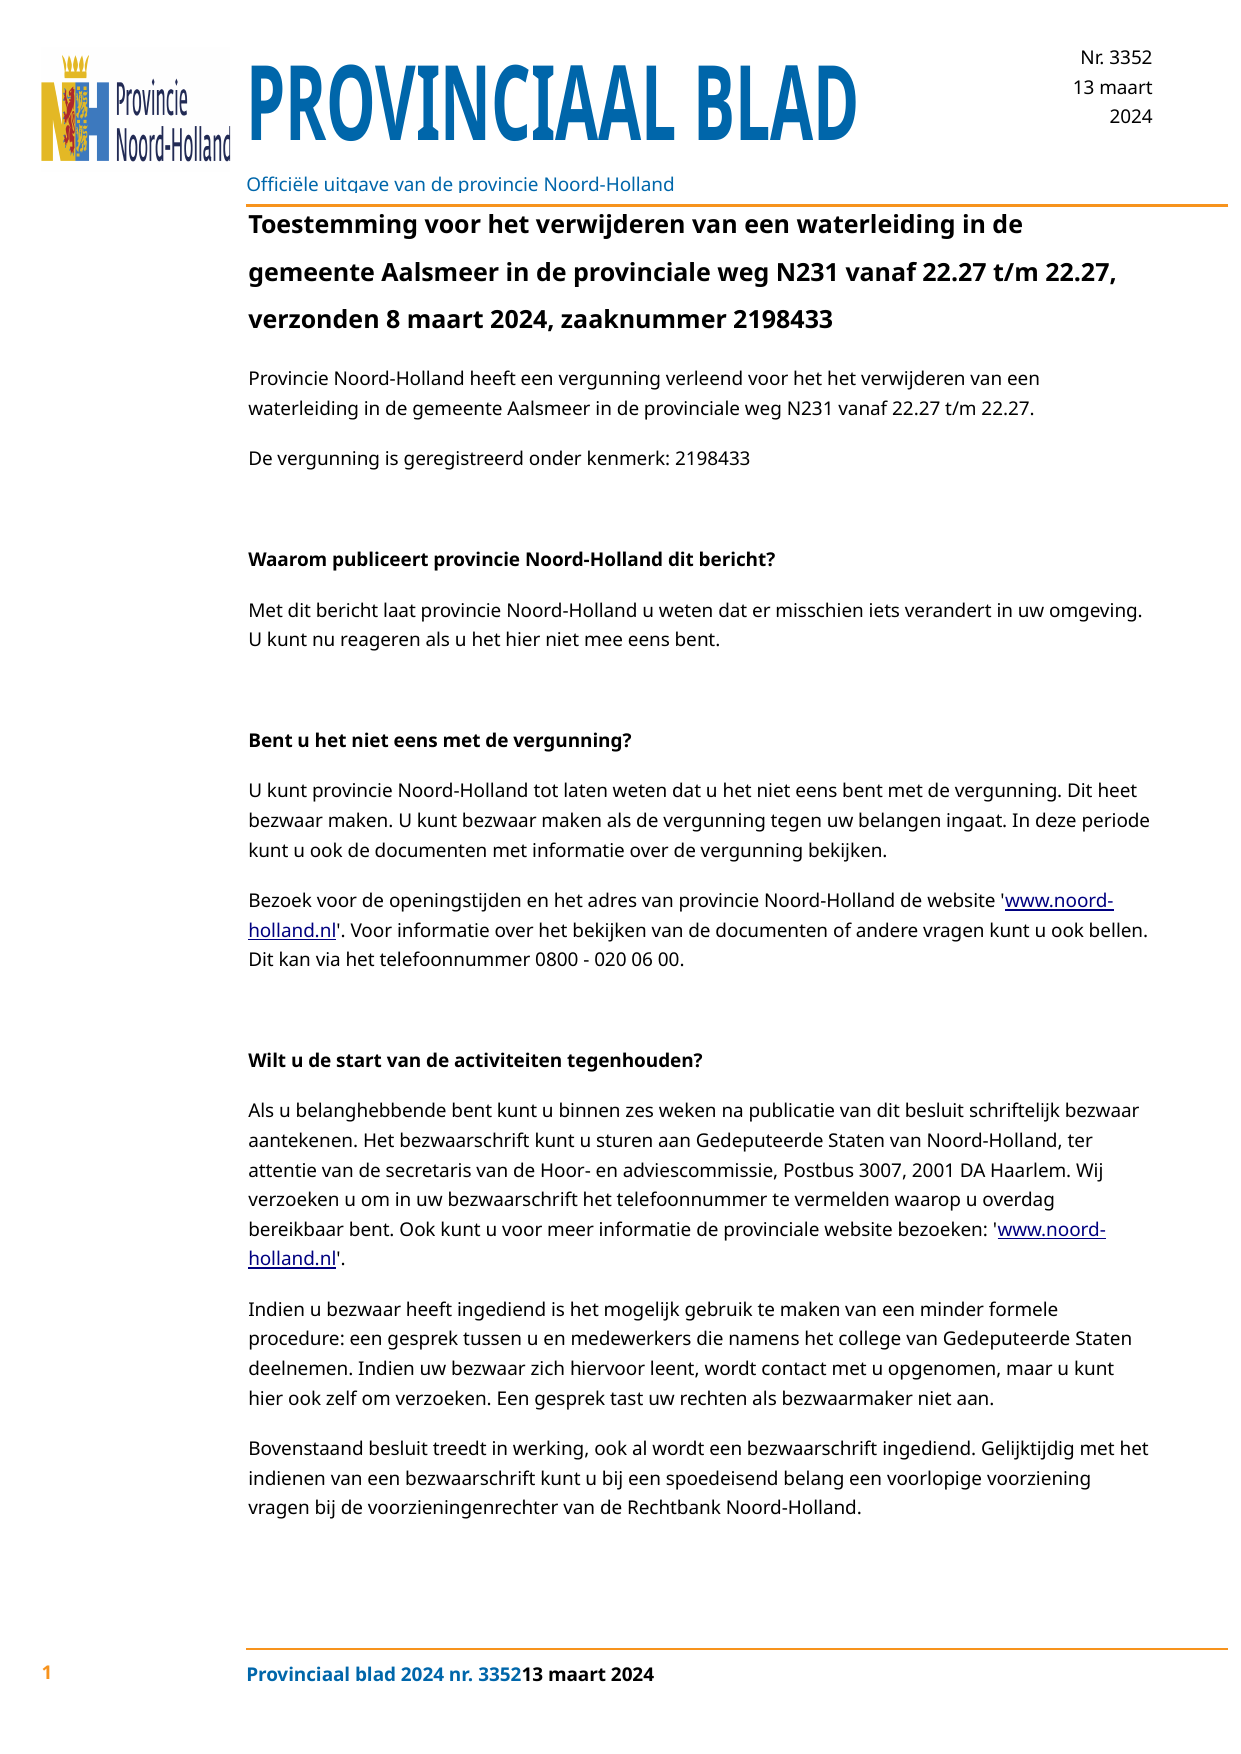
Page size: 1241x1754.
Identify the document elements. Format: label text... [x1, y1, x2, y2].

text Met dit bericht laat provincie Noord-Holland u weten dat er misschien iets verandert in uw omgeving. U kunt nu reageren als u het hier niet mee eens bent. [248, 597, 1152, 652]
text Toestemming voor het verwijderen van een waterleiding in de gemeente Aalsmeer in de provinciale weg N231 vanaf 22.27 t/m 22.27, verzonden 8 maart 2024, zaaknummer 2198433 [248, 207, 1152, 336]
text De vergunning is geregistreerd onder kenmerk: 2198433 [248, 446, 1152, 471]
text U kunt provincie Noord-Holland tot laten weten dat u het niet eens bent met de vergunning. Dit heet bezwaar maken. U kunt bezwaar maken als de vergunning tegen uw belangen ingaat. In deze periode kunt u ook de documenten met informatie over de vergunning bekijken. [248, 778, 1152, 862]
text Als u belanghebbende bent kunt u binnen zes weken na publicatie van dit besluit schriftelijk bezwaar aantekenen. Het bezwaarschrift kunt u sturen aan Gedeputeerde Staten van Noord-Holland, ter attentie van de secretaris van de Hoor- en adviescommissie, Postbus 3007, 2001 DA Haarlem. Wij verzoeken u om in uw bezwaarschrift het telefoonnummer te vermelden waarop u overdag bereikbaar bent. Ook kunt u voor meer informatie de provinciale website bezoeken: 'www.noord-holland.nl'. [248, 1098, 1152, 1271]
text Bovenstaand besluit treedt in werking, ook al wordt een bezwaarschrift ingediend. Gelijktijdig met het indienen van een bezwaarschrift kunt u bij een spoedeisend belang een voorlopige voorziening vragen bij de voorzieningenrechter van de Rechtbank Noord-Holland. [248, 1435, 1152, 1520]
text Provincie Noord-Holland heeft een vergunning verleend voor het het verwijderen van een waterleiding in de gemeente Aalsmeer in de provinciale weg N231 vanaf 22.27 t/m 22.27. [248, 366, 1152, 421]
text Wilt u de start van de activiteiten tegenhouden? [248, 1047, 1152, 1073]
text Waarom publiceert provincie Noord-Holland dit bericht? [248, 546, 1152, 572]
picture [41, 47, 231, 172]
text Bent u het niet eens met de vergunning? [248, 727, 1152, 753]
text Indien u bezwaar heeft ingediend is het mogelijk gebruik te maken van een minder formele procedure: een gesprek tussen u en medewerkers die namens het college van Gedeputeerde Staten deelnemen. Indien uw bezwaar zich hiervoor leent, wordt contact met u opgenomen, maar u kunt hier ook zelf om verzoeken. Een gesprek tast uw rechten als bezwaarmaker niet aan. [248, 1296, 1152, 1410]
text Bezoek voor de openingstijden en het adres van provincie Noord-Holland de website 'www.noord-holland.nl'. Voor informatie over het bekijken van de documenten of andere vragen kunt u ook bellen. Dit kan via het telefoonnummer 0800 - 020 06 00. [248, 887, 1152, 972]
